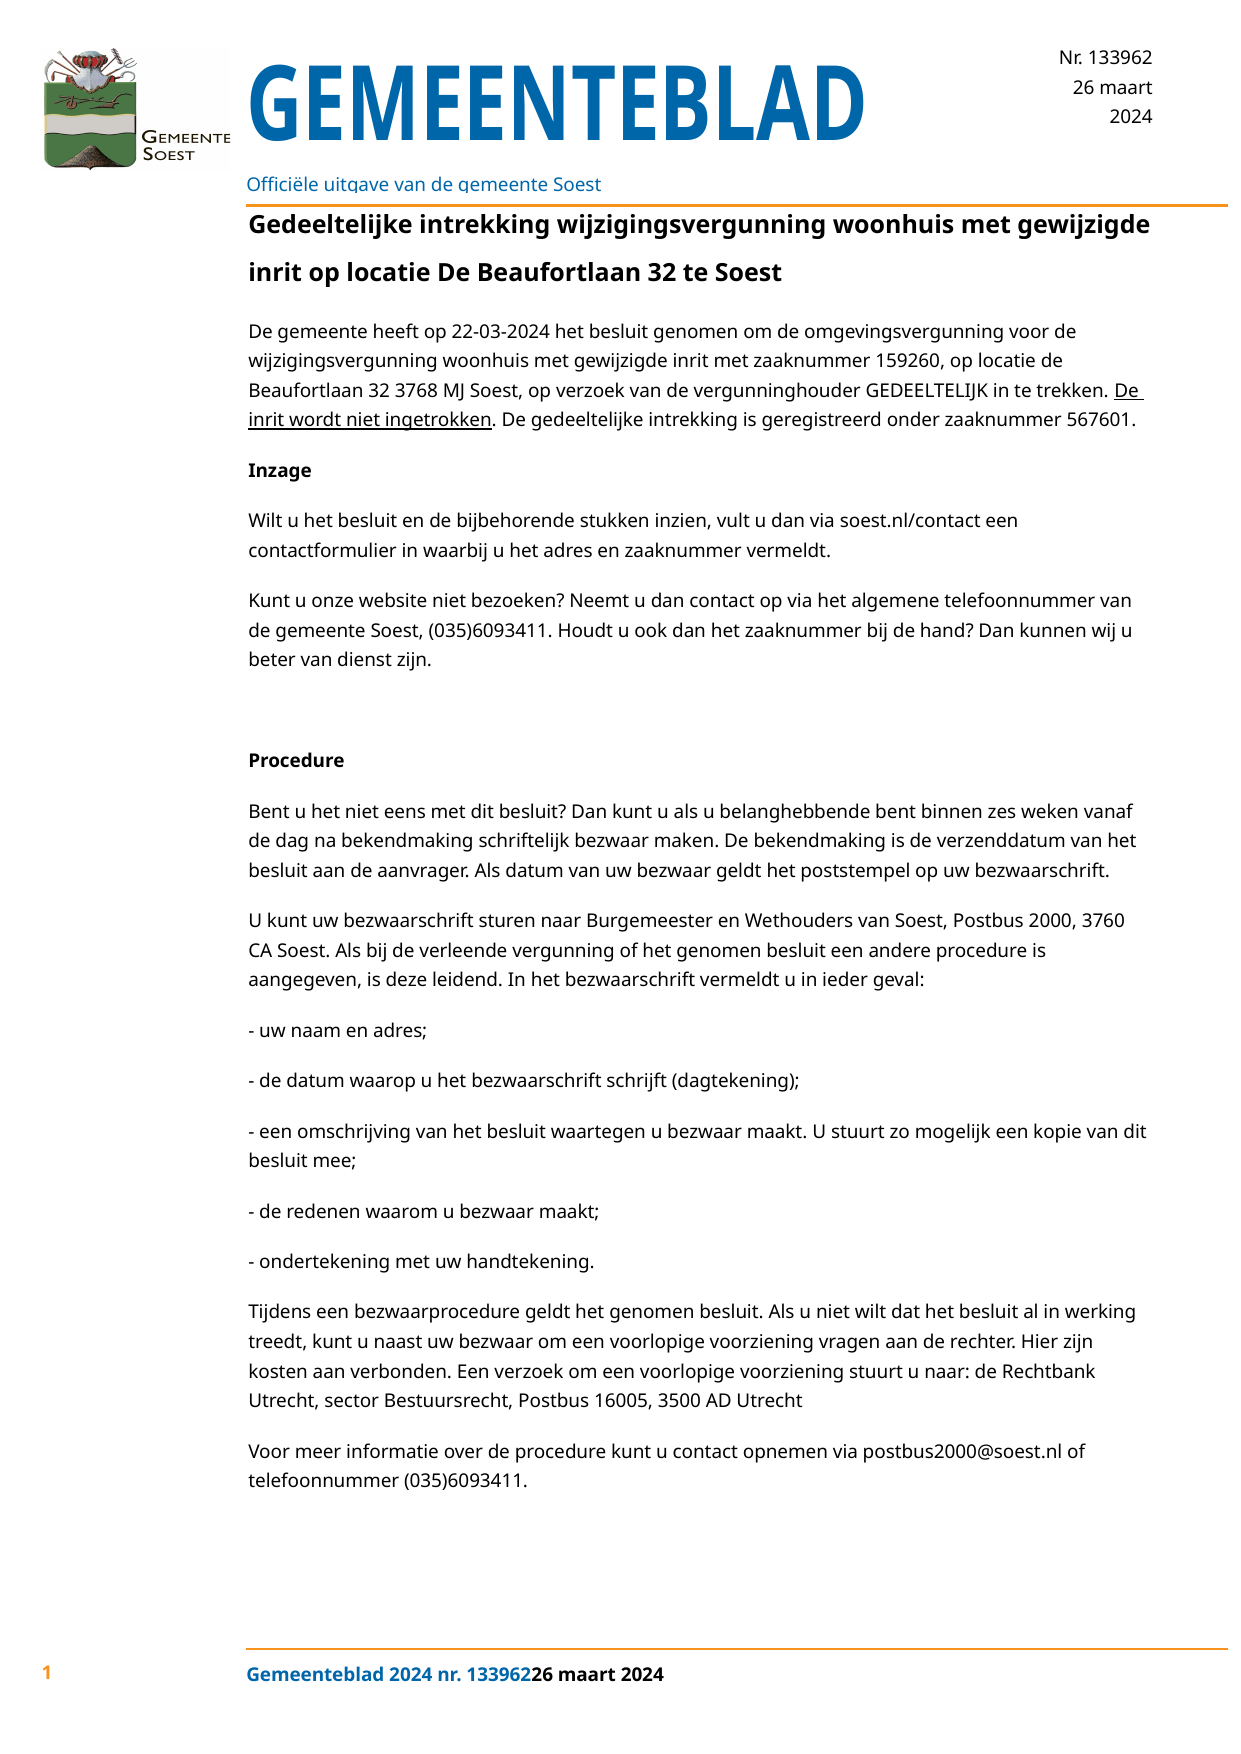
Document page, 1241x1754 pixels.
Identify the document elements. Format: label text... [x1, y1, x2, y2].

text - ondertekening met uw handtekening. [248, 1248, 1152, 1274]
text Gedeeltelijke intrekking wijzigingsvergunning woonhuis met gewijzigde inrit op locatie De Beaufortlaan 32 te Soest [248, 207, 1152, 288]
text Inzage [248, 457, 1152, 483]
text - de redenen waarom u bezwaar maakt; [248, 1198, 1152, 1224]
text Procedure [248, 747, 1152, 773]
text Kunt u onze website niet bezoeken? Neemt u dan contact op via het algemene telefoonnummer van de gemeente Soest, (035)6093411. Houdt u ook dan het zaaknummer bij de hand? Dan kunnen wij u beter van dienst zijn. [248, 587, 1152, 672]
text - de datum waarop u het bezwaarschrift schrijft (dagtekening); [248, 1067, 1152, 1093]
text - uw naam en adres; [248, 1017, 1152, 1043]
text Wilt u het besluit en de bijbehorende stukken inzien, vult u dan via soest.nl/contact een contactformulier in waarbij u het adres en zaaknummer vermeldt. [248, 507, 1152, 563]
text Voor meer informatie over de procedure kunt u contact opnemen via postbus2000@soest.nl of telefoonnummer (035)6093411. [248, 1438, 1152, 1493]
text U kunt uw bezwaarschrift sturen naar Burgemeester en Wethouders van Soest, Postbus 2000, 3760 CA Soest. Als bij de verleende vergunning of het genomen besluit een andere procedure is aangegeven, is deze leidend. In het bezwaarschrift vermeldt u in ieder geval: [248, 907, 1152, 992]
text - een omschrijving van het besluit waartegen u bezwaar maakt. U stuurt zo mogelijk een kopie van dit besluit mee; [248, 1118, 1152, 1173]
picture [41, 47, 231, 172]
text Tijdens een bezwaarprocedure geldt het genomen besluit. Als u niet wilt dat het besluit al in werking treedt, kunt u naast uw bezwaar om een voorlopige voorziening vragen aan de rechter. Hier zijn kosten aan verbonden. Een verzoek om een voorlopige voorziening stuurt u naar: de Rechtbank Utrecht, sector Bestuursrecht, Postbus 16005, 3500 AD Utrecht [248, 1299, 1152, 1413]
text De gemeente heeft op 22-03-2024 het besluit genomen om de omgevingsvergunning voor de wijzigingsvergunning woonhuis met gewijzigde inrit met zaaknummer 159260, op locatie de Beaufortlaan 32 3768 MJ Soest, op verzoek van de vergunninghouder GEDEELTELIJK in te trekken. De inrit wordt niet ingetrokken. De gedeeltelijke intrekking is geregistreerd onder zaaknummer 567601. [248, 318, 1152, 432]
text Bent u het niet eens met dit besluit? Dan kunt u als u belanghebbende bent binnen zes weken vanaf de dag na bekendmaking schriftelijk bezwaar maken. De bekendmaking is de verzenddatum van het besluit aan de aanvrager. Als datum van uw bezwaar geldt het poststempel op uw bezwaarschrift. [248, 798, 1152, 883]
